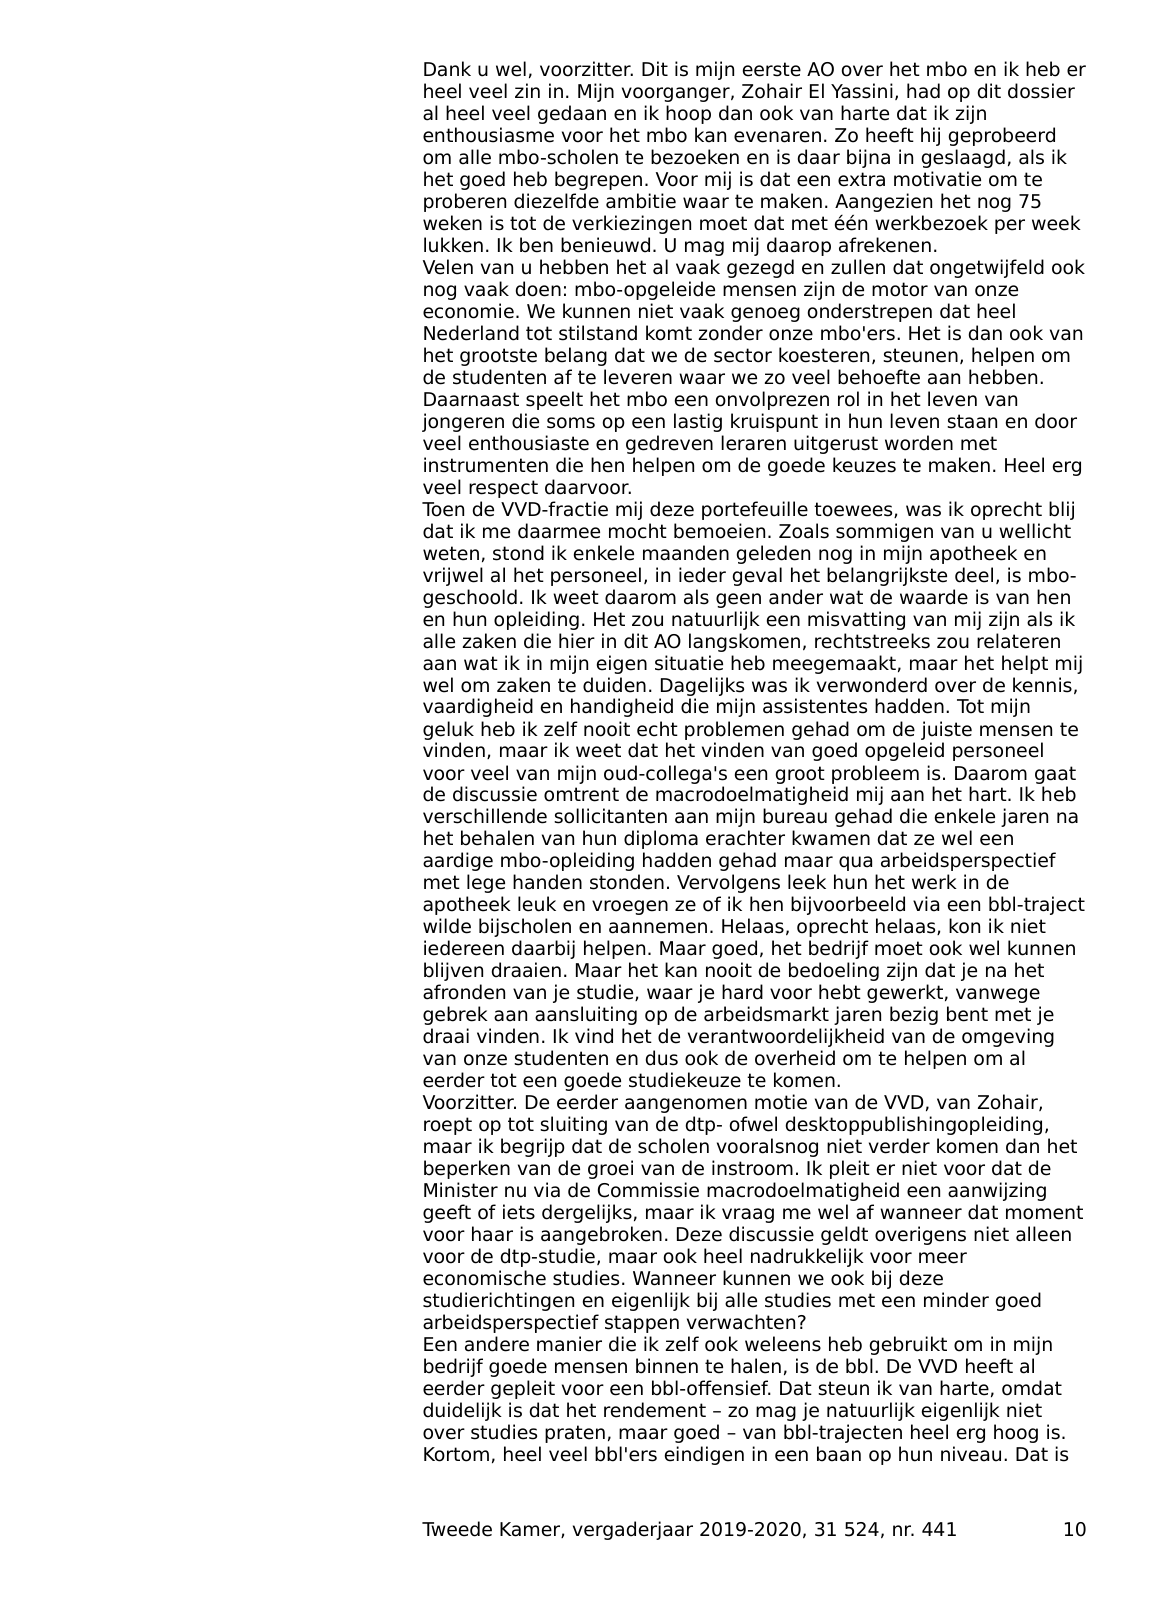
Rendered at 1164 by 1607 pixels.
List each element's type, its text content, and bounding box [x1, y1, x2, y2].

text Velen van u hebben het al vaak gezegd en zullen dat ongetwijfeld ook nog vaak doen: mbo-opgeleide mensen zijn de motor van onze economie. We kunnen niet vaak genoeg onderstrepen dat heel Nederland tot stilstand komt zonder onze mbo'ers. Het is dan ook van het grootste belang dat we de sector koesteren, steunen, helpen om de studenten af te leveren waar we zo veel behoefte aan hebben. Daarnaast speelt het mbo een onvolprezen rol in het leven van jongeren die soms op een lastig kruispunt in hun leven staan en door veel enthousiaste en gedreven leraren uitgerust worden met instrumenten die hen helpen om de goede keuzes te maken. Heel erg veel respect daarvoor. [422, 257, 1087, 499]
text Voorzitter. De eerder aangenomen motie van de VVD, van Zohair, roept op tot sluiting van de dtp- ofwel desktoppublishingopleiding, maar ik begrijp dat de scholen vooralsnog niet verder komen dan het beperken van de groei van de instroom. Ik pleit er niet voor dat de Minister nu via de Commissie macrodoelmatigheid een aanwijzing geeft of iets dergelijks, maar ik vraag me wel af wanneer dat moment voor haar is aangebroken. Deze discussie geldt overigens niet alleen voor de dtp-studie, maar ook heel nadrukkelijk voor meer economische studies. Wanneer kunnen we ook bij deze studierichtingen en eigenlijk bij alle studies met een minder goed arbeidsperspectief stappen verwachten? [422, 1092, 1087, 1334]
text Toen de VVD-fractie mij deze portefeuille toewees, was ik oprecht blij dat ik me daarmee mocht bemoeien. Zoals sommigen van u wellicht weten, stond ik enkele maanden geleden nog in mijn apotheek en vrijwel al het personeel, in ieder geval het belangrijkste deel, is mbo-geschoold. Ik weet daarom als geen ander wat de waarde is van hen en hun opleiding. Het zou natuurlijk een misvatting van mij zijn als ik alle zaken die hier in dit AO langskomen, rechtstreeks zou relateren aan wat ik in mijn eigen situatie heb meegemaakt, maar het helpt mij wel om zaken te duiden. Dagelijks was ik verwonderd over de kennis, vaardigheid en handigheid die mijn assistentes hadden. Tot mijn geluk heb ik zelf nooit echt problemen gehad om de juiste mensen te vinden, maar ik weet dat het vinden van goed opgeleid personeel voor veel van mijn oud-collega's een groot probleem is. Daarom gaat de discussie omtrent de macrodoelmatigheid mij aan het hart. Ik heb verschillende sollicitanten aan mijn bureau gehad die enkele jaren na het behalen van hun diploma erachter kwamen dat ze wel een aardige mbo-opleiding hadden gehad maar qua arbeidsperspectief met lege handen stonden. Vervolgens leek hun het werk in de apotheek leuk en vroegen ze of ik hen bijvoorbeeld via een bbl-traject wilde bijscholen en aannemen. Helaas, oprecht helaas, kon ik niet iedereen daarbij helpen. Maar goed, het bedrijf moet ook wel kunnen blijven draaien. Maar het kan nooit de bedoeling zijn dat je na het afronden van je studie, waar je hard voor hebt gewerkt, vanwege gebrek aan aansluiting op de arbeidsmarkt jaren bezig bent met je draai vinden. Ik vind het de verantwoordelijkheid van de omgeving van onze studenten en dus ook de overheid om te helpen om al eerder tot een goede studiekeuze te komen. [422, 499, 1087, 1092]
text Dank u wel, voorzitter. Dit is mijn eerste AO over het mbo en ik heb er heel veel zin in. Mijn voorganger, Zohair El Yassini, had op dit dossier al heel veel gedaan en ik hoop dan ook van harte dat ik zijn enthousiasme voor het mbo kan evenaren. Zo heeft hij geprobeerd om alle mbo-scholen te bezoeken en is daar bijna in geslaagd, als ik het goed heb begrepen. Voor mij is dat een extra motivatie om te proberen diezelfde ambitie waar te maken. Aangezien het nog 75 weken is tot de verkiezingen moet dat met één werkbezoek per week lukken. Ik ben benieuwd. U mag mij daarop afrekenen. [422, 59, 1087, 257]
text Een andere manier die ik zelf ook weleens heb gebruikt om in mijn bedrijf goede mensen binnen te halen, is de bbl. De VVD heeft al eerder gepleit voor een bbl-offensief. Dat steun ik van harte, omdat duidelijk is dat het rendement – zo mag je natuurlijk eigenlijk niet over studies praten, maar goed – van bbl-trajecten heel erg hoog is. Kortom, heel veel bbl'ers eindigen in een baan op hun niveau. Dat is [422, 1334, 1087, 1466]
